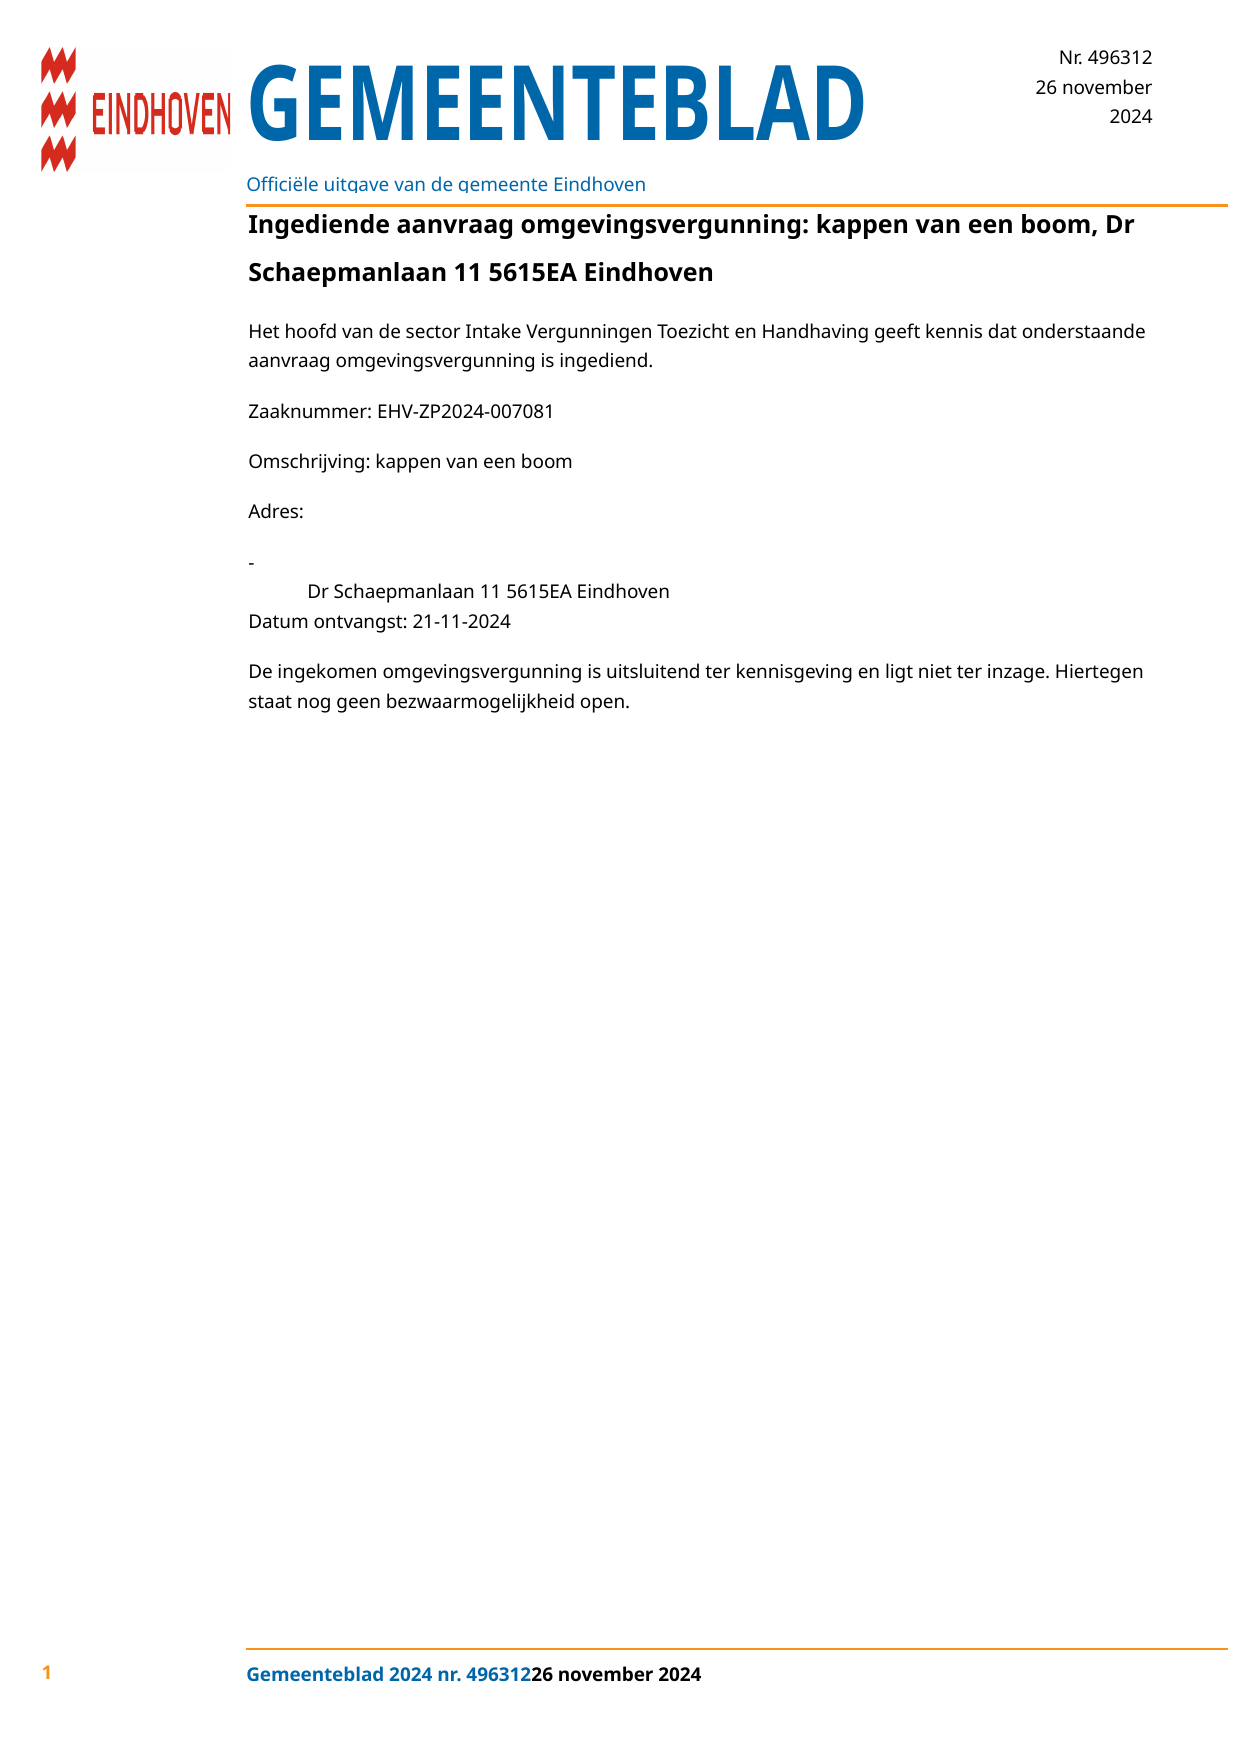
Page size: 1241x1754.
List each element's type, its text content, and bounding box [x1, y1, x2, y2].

text Ingediende aanvraag omgevingsvergunning: kappen van een boom, Dr Schaepmanlaan 11 5615EA Eindhoven [248, 207, 1152, 288]
text Adres: [248, 499, 1152, 524]
text Zaaknummer: EHV-ZP2024-007081 [248, 398, 1152, 424]
picture [41, 47, 231, 172]
text Datum ontvangst: 21-11-2024 [248, 608, 1152, 634]
text De ingekomen omgevingsvergunning is uitsluitend ter kennisgeving en ligt niet ter inzage. Hiertegen staat nog geen bezwaarmogelijkheid open. [248, 659, 1152, 714]
list Dr Schaepmanlaan 11 5615EA Eindhoven [248, 579, 1152, 604]
text Het hoofd van de sector Intake Vergunningen Toezicht en Handhaving geeft kennis dat onderstaande aanvraag omgevingsvergunning is ingediend. [248, 318, 1152, 373]
text Omschrijving: kappen van een boom [248, 448, 1152, 474]
